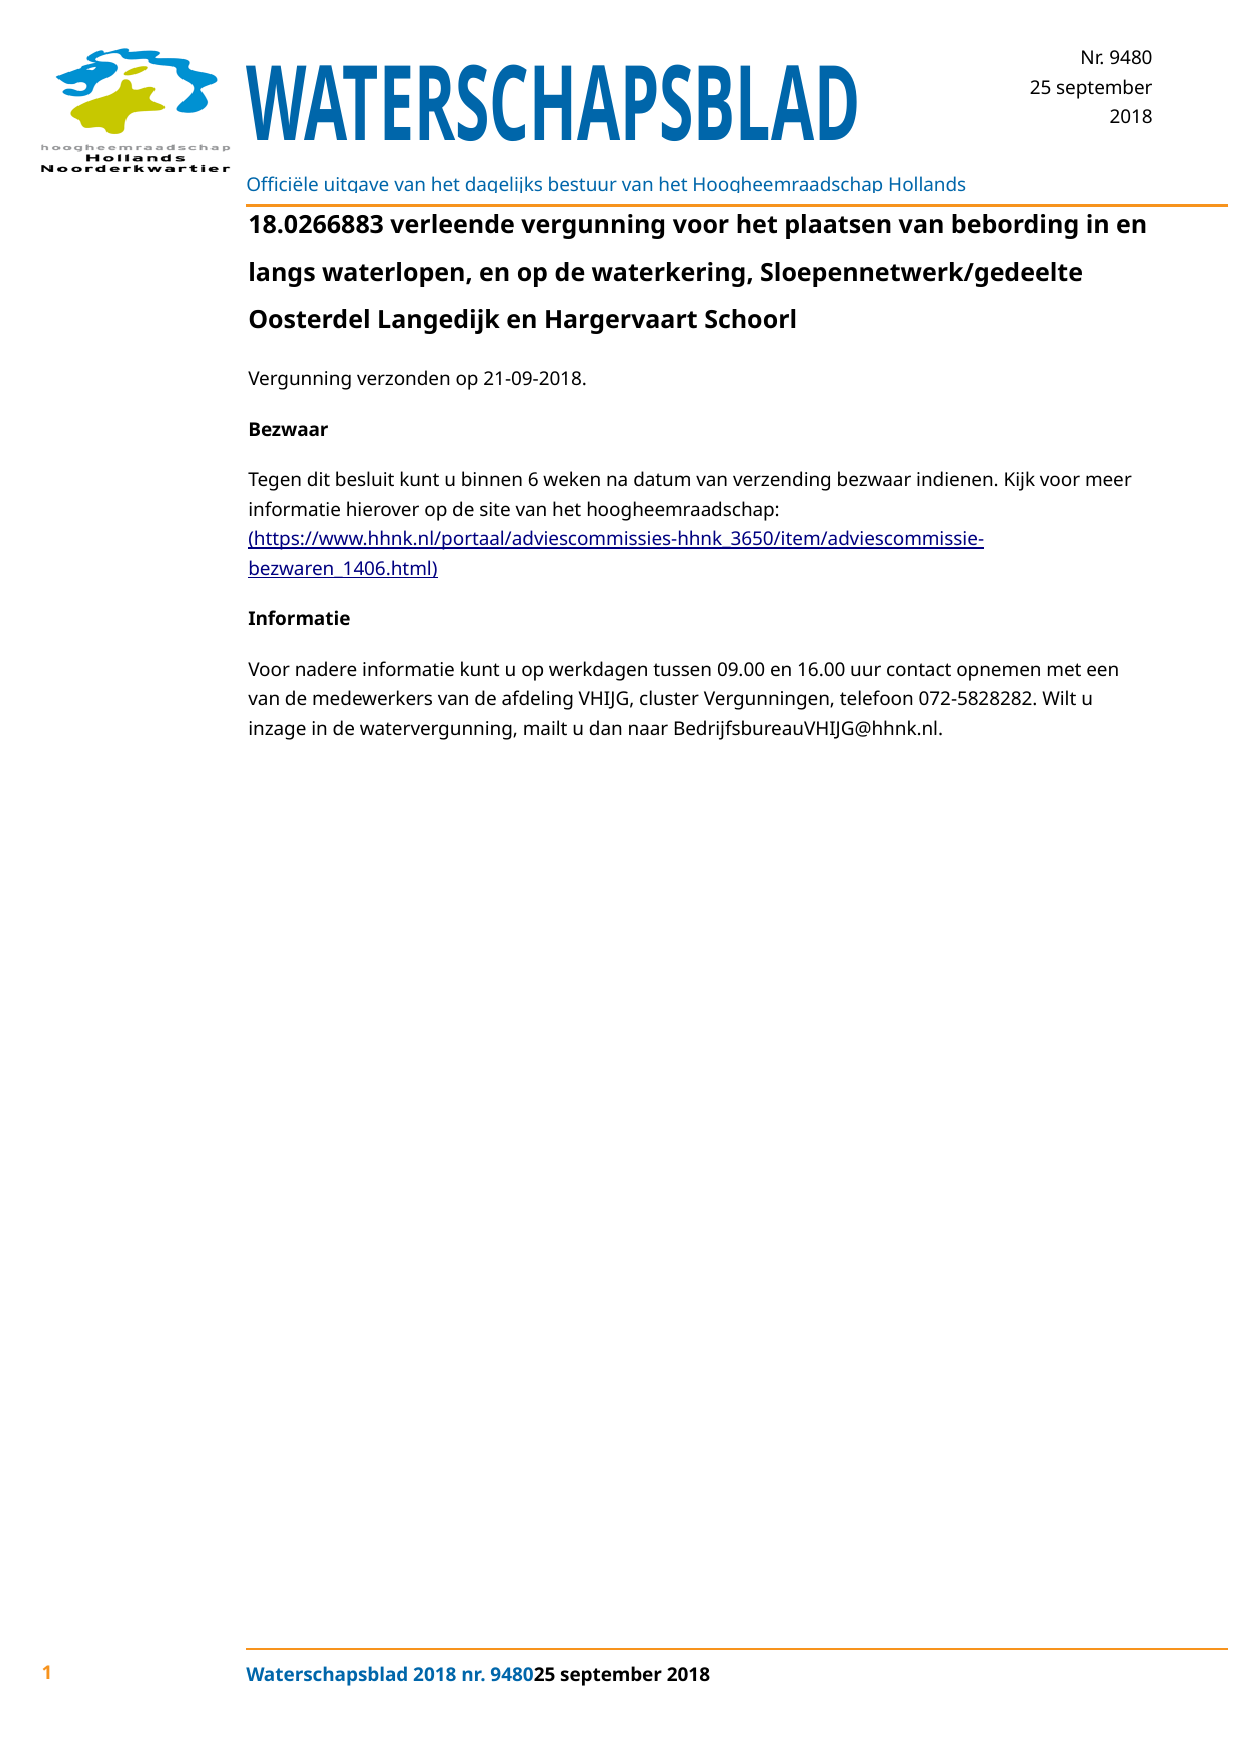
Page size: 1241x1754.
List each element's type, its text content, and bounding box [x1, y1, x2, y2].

text Tegen dit besluit kunt u binnen 6 weken na datum van verzending bezwaar indienen. Kijk voor meer informatie hierover op de site van het hoogheemraadschap: (https://www.hhnk.nl/portaal/adviescommissies-hhnk_3650/item/adviescommissie-bezwaren_1406.html) [248, 466, 1152, 581]
text 18.0266883 verleende vergunning voor het plaatsen van bebording in en langs waterlopen, en op de waterkering, Sloepennetwerk/gedeelte Oosterdel Langedijk en Hargervaart Schoorl [248, 207, 1152, 336]
text Vergunning verzonden op 21-09-2018. [248, 366, 1152, 391]
text Informatie [248, 606, 1152, 631]
picture [41, 47, 231, 172]
text Voor nadere informatie kunt u op werkdagen tussen 09.00 en 16.00 uur contact opnemen met een van de medewerkers van de afdeling VHIJG, cluster Vergunningen, telefoon 072-5828282. Wilt u inzage in de watervergunning, mailt u dan naar BedrijfsbureauVHIJG@hhnk.nl. [248, 656, 1152, 741]
text Bezwaar [248, 416, 1152, 442]
